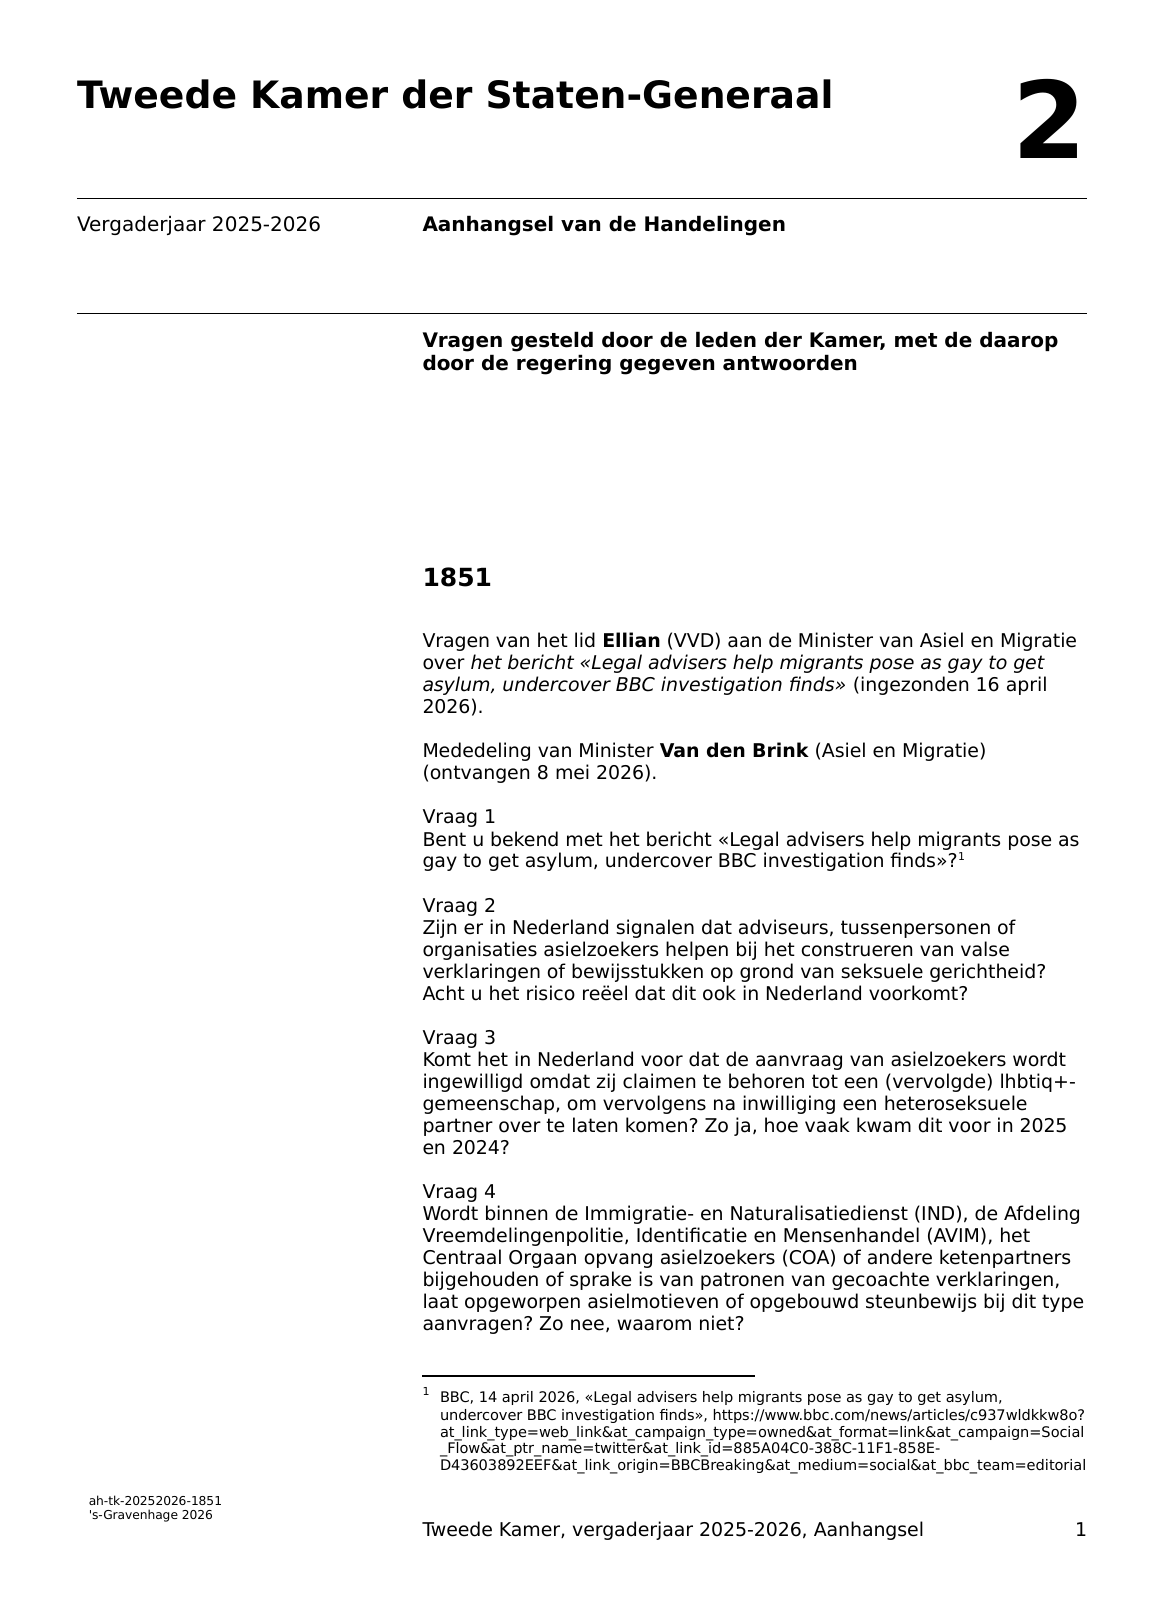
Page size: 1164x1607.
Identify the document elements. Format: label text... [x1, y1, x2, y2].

text Vraag 4 [422, 1181, 1087, 1203]
text 1851 [422, 563, 1087, 592]
text Vragen van het lid Ellian (VVD) aan de Minister van Asiel en Migratie over het bericht «Legal advisers help migrants pose as gay to get asylum, undercover BBC investigation finds» (ingezonden 16 april 2026). [422, 630, 1087, 718]
text Bent u bekend met het bericht «Legal advisers help migrants pose as gay to get asylum, undercover BBC investigation finds»? [422, 828, 1087, 872]
table_cell Aanhangsel van de Handelingen [422, 199, 1087, 313]
table_header 2 [886, 59, 1087, 198]
table_header Tweede Kamer der Staten-Generaal [77, 59, 886, 198]
text Wordt binnen de Immigratie- en Naturalisatiedienst (IND), de Afdeling Vreemdelingenpolitie, Identificatie en Mensenhandel (AVIM), het Centraal Orgaan opvang asielzoekers (COA) of andere ketenpartners bijgehouden of sprake is van patronen van gecoachte verklaringen, laat opgeworpen asielmotieven of opgebouwd steunbewijs bij dit type aanvragen? Zo nee, waarom niet? [422, 1203, 1087, 1334]
text Vraag 2 [422, 894, 1087, 917]
text Vraag 1 [422, 806, 1087, 828]
text Komt het in Nederland voor dat de aanvraag van asielzoekers wordt ingewilligd omdat zij claimen te behoren tot een (vervolgde) lhbtiq+-gemeenschap, om vervolgens na inwilliging een heteroseksuele partner over te laten komen? Zo ja, hoe vaak kwam dit voor in 2025 en 2024? [422, 1049, 1087, 1158]
table_cell [77, 314, 422, 375]
text BBC, 14 april 2026, «Legal advisers help migrants pose as gay to get asylum, undercover BBC investigation finds», https://www.bbc.com/news/articles/c937wldkkw8o?at_link_type=web_link&at_campaign_type=owned&at_format=link&at_campaign=Social_Flow&at_ptr_name=twitter&at_link_id=885A04C0-388C-11F1-858E-D43603892EEF&at_link_origin=BBCBreaking&at_medium=social&at_bbc_team=editorial [422, 1385, 1087, 1474]
table_cell Vergaderjaar 2025-2026 [77, 199, 422, 313]
text ah-tk-20252026-1851 [88, 1494, 323, 1508]
table_cell Vragen gesteld door de leden der Kamer, met de daarop door de regering gegeven antwoorden [422, 314, 1087, 375]
text Vraag 3 [422, 1027, 1087, 1049]
text Zijn er in Nederland signalen dat adviseurs, tussenpersonen of organisaties asielzoekers helpen bij het construeren van valse verklaringen of bewijsstukken op grond van seksuele gerichtheid? Acht u het risico reëel dat dit ook in Nederland voorkomt? [422, 917, 1087, 1004]
text 's-Gravenhage 2026 [88, 1508, 323, 1522]
text Mededeling van Minister Van den Brink (Asiel en Migratie) (ontvangen 8 mei 2026). [422, 740, 1087, 784]
